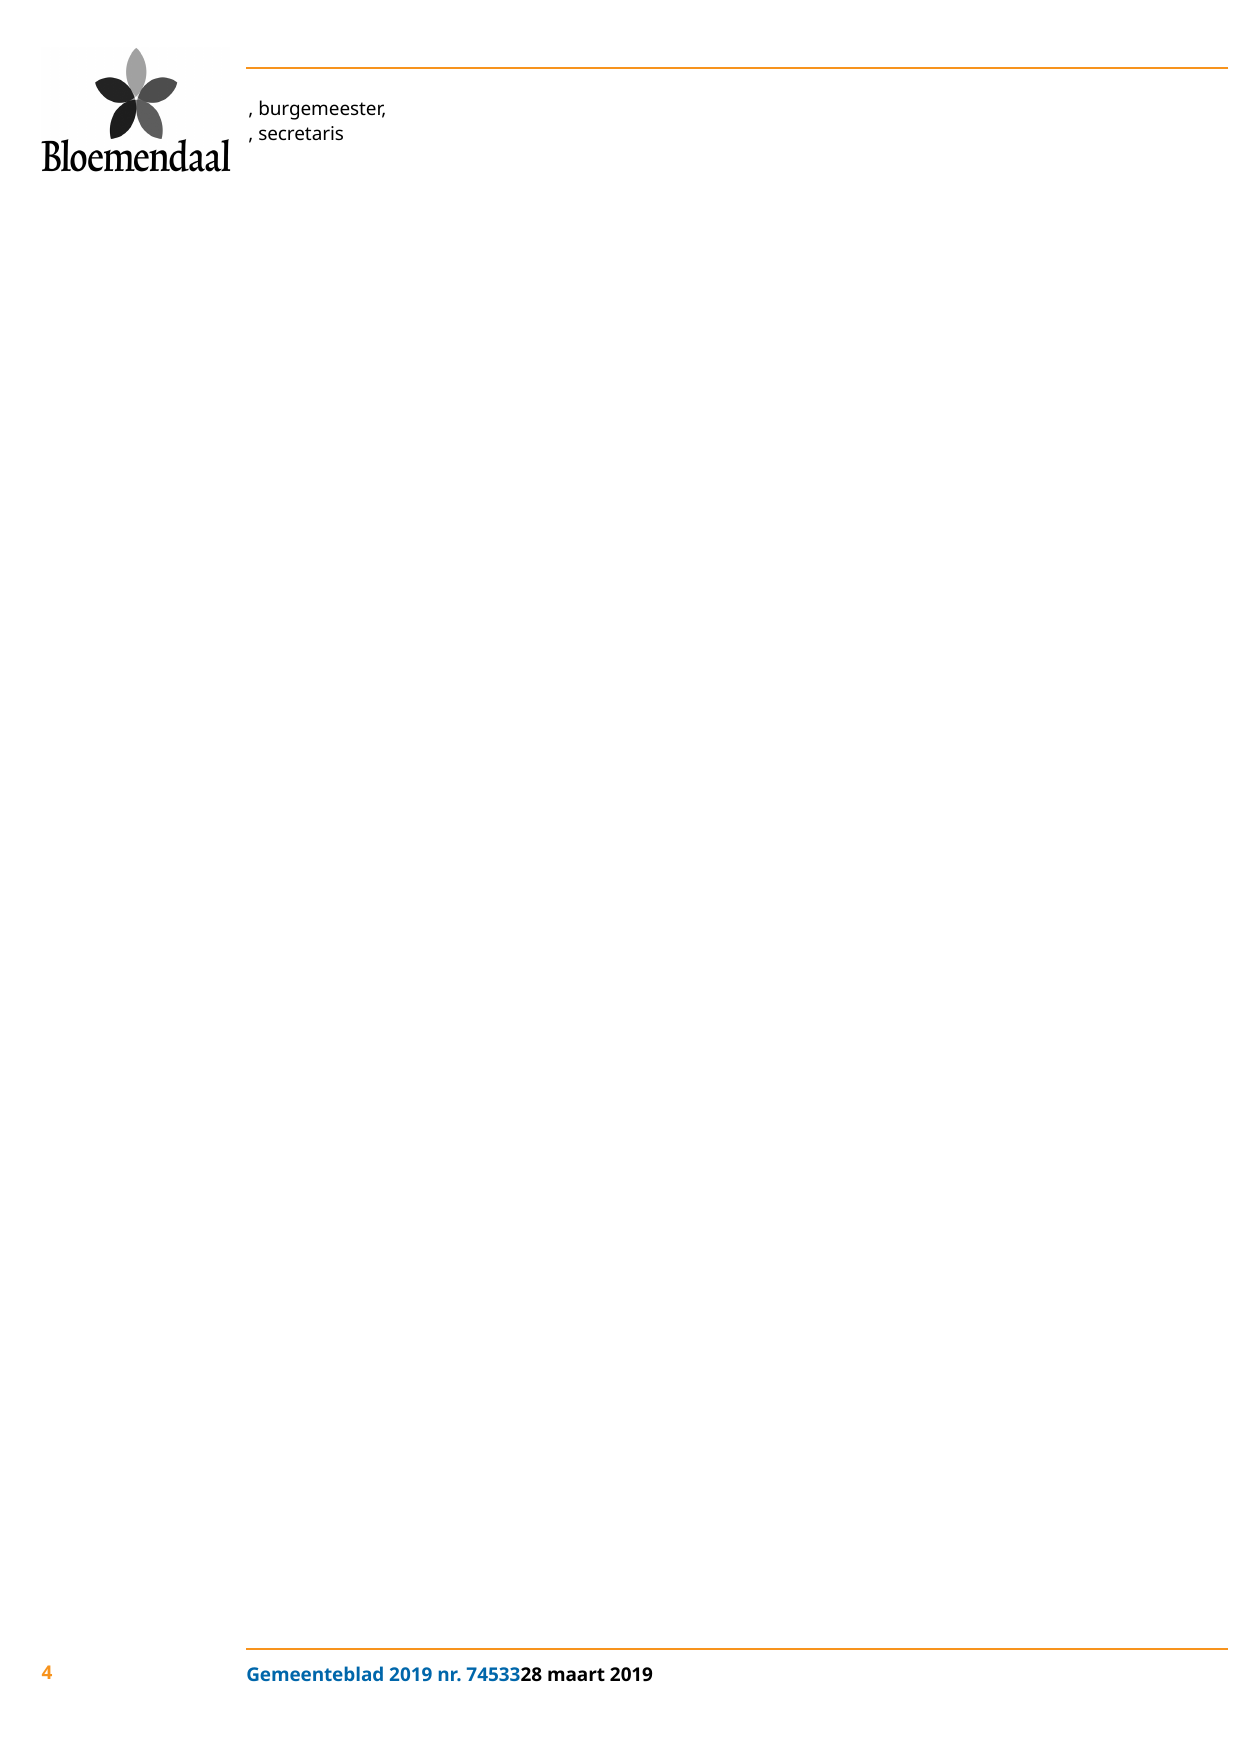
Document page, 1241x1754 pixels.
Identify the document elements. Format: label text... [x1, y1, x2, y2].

text , secretaris [248, 121, 1152, 146]
text , burgemeester, [248, 95, 1152, 121]
picture [41, 47, 231, 172]
